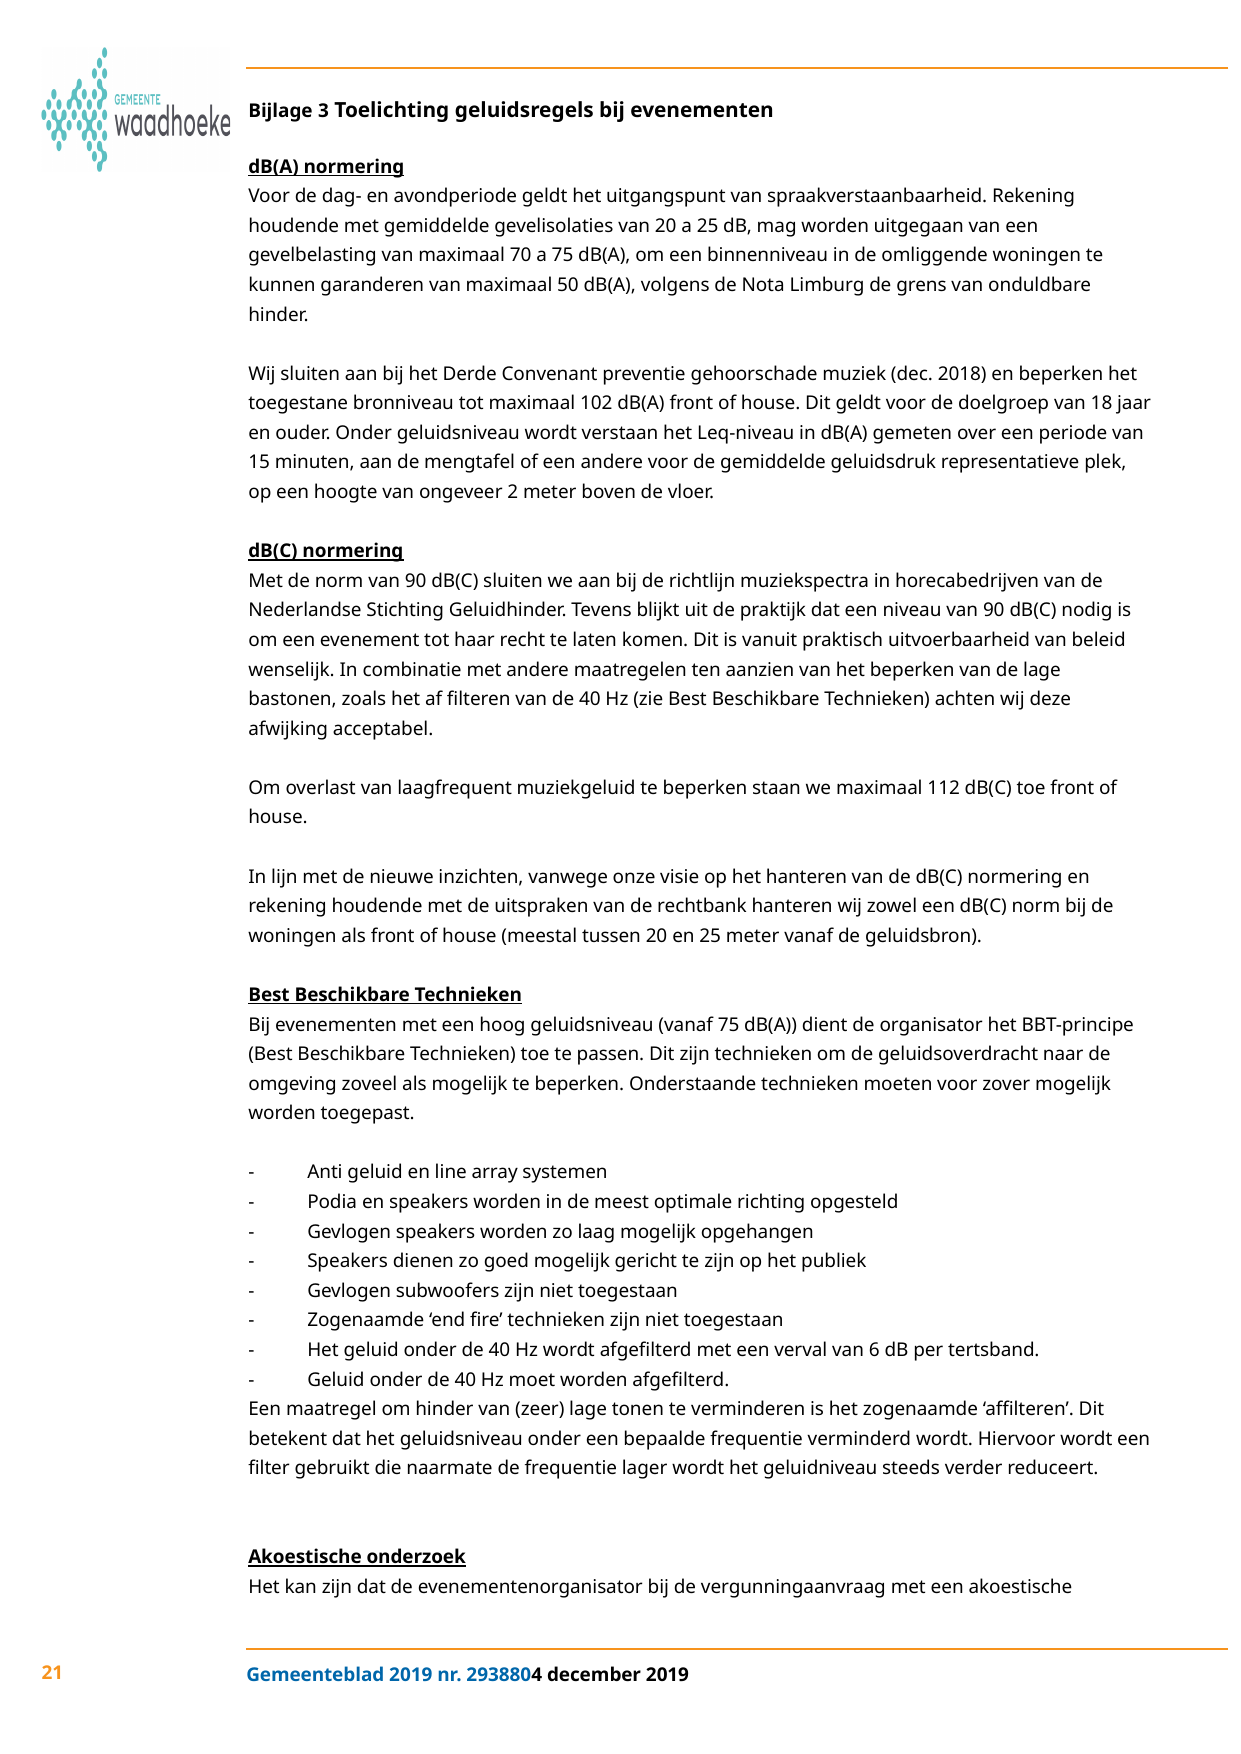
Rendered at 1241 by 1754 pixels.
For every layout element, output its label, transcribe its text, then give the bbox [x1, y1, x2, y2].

text Een maatregel om hinder van (zeer) lage tonen te verminderen is het zogenaamde ‘affilteren’. Dit betekent dat het geluidsniveau onder een bepaalde frequentie verminderd wordt. Hiervoor wordt een filter gebruikt die naarmate de frequentie lager wordt het geluidniveau steeds verder reduceert. [248, 1395, 1152, 1480]
picture [41, 47, 231, 172]
text dB(A) normering [248, 153, 1152, 179]
text Het kan zijn dat de evenementenorganisator bij de vergunningaanvraag met een akoestische [248, 1573, 1152, 1599]
list Het geluid onder de 40 Hz wordt afgefilterd met een verval van 6 dB per tertsband. [248, 1336, 1152, 1362]
list Gevlogen subwoofers zijn niet toegestaan [248, 1277, 1152, 1303]
text Bijlage 3 Toelichting geluidsregels bij evenementen [248, 95, 1152, 123]
list Zogenaamde ‘end fire’ technieken zijn niet toegestaan [248, 1307, 1152, 1332]
text Akoestische onderzoek [248, 1543, 1152, 1569]
list Gevlogen speakers worden zo laag mogelijk opgehangen [248, 1218, 1152, 1244]
list Speakers dienen zo goed mogelijk gericht te zijn op het publiek [248, 1247, 1152, 1273]
text Voor de dag- en avondperiode geldt het uitgangspunt van spraakverstaanbaarheid. Rekening houdende met gemiddelde gevelisolaties van 20 a 25 dB, mag worden uitgegaan van een gevelbelasting van maximaal 70 a 75 dB(A), om een binnenniveau in de omliggende woningen te kunnen garanderen van maximaal 50 dB(A), volgens de Nota Limburg de grens van onduldbare hinder. [248, 182, 1152, 327]
text Met de norm van 90 dB(C) sluiten we aan bij de richtlijn muziekspectra in horecabedrijven van de Nederlandse Stichting Geluidhinder. Tevens blijkt uit de praktijk dat een niveau van 90 dB(C) nodig is om een evenement tot haar recht te laten komen. Dit is vanuit praktisch uitvoerbaarheid van beleid wenselijk. In combinatie met andere maatregelen ten aanzien van het beperken van de lage bastonen, zoals het af filteren van de 40 Hz (zie Best Beschikbare Technieken) achten wij deze afwijking acceptabel. [248, 567, 1152, 741]
text Om overlast van laagfrequent muziekgeluid te beperken staan we maximaal 112 dB(C) toe front of house. [248, 774, 1152, 829]
text Best Beschikbare Technieken [248, 981, 1152, 1007]
text Bij evenementen met een hoog geluidsniveau (vanaf 75 dB(A)) dient de organisator het BBT-principe (Best Beschikbare Technieken) toe te passen. Dit zijn technieken om de geluidsoverdracht naar de omgeving zoveel als mogelijk te beperken. Onderstaande technieken moeten voor zover mogelijk worden toegepast. [248, 1011, 1152, 1125]
text Wij sluiten aan bij het Derde Convenant preventie gehoorschade muziek (dec. 2018) en beperken het toegestane bronniveau tot maximaal 102 dB(A) front of house. Dit geldt voor de doelgroep van 18 jaar en ouder. Onder geluidsniveau wordt verstaan het Leq-niveau in dB(A) gemeten over een periode van 15 minuten, aan de mengtafel of een andere voor de gemiddelde geluidsdruk representatieve plek, op een hoogte van ongeveer 2 meter boven de vloer. [248, 360, 1152, 504]
list Podia en speakers worden in de meest optimale richting opgesteld [248, 1188, 1152, 1214]
text dB(C) normering [248, 537, 1152, 563]
text In lijn met de nieuwe inzichten, vanwege onze visie op het hanteren van de dB(C) normering en rekening houdende met de uitspraken van de rechtbank hanteren wij zowel een dB(C) norm bij de woningen als front of house (meestal tussen 20 en 25 meter vanaf de geluidsbron). [248, 863, 1152, 948]
list Geluid onder de 40 Hz moet worden afgefilterd. [248, 1366, 1152, 1392]
list Anti geluid en line array systemen [248, 1159, 1152, 1184]
